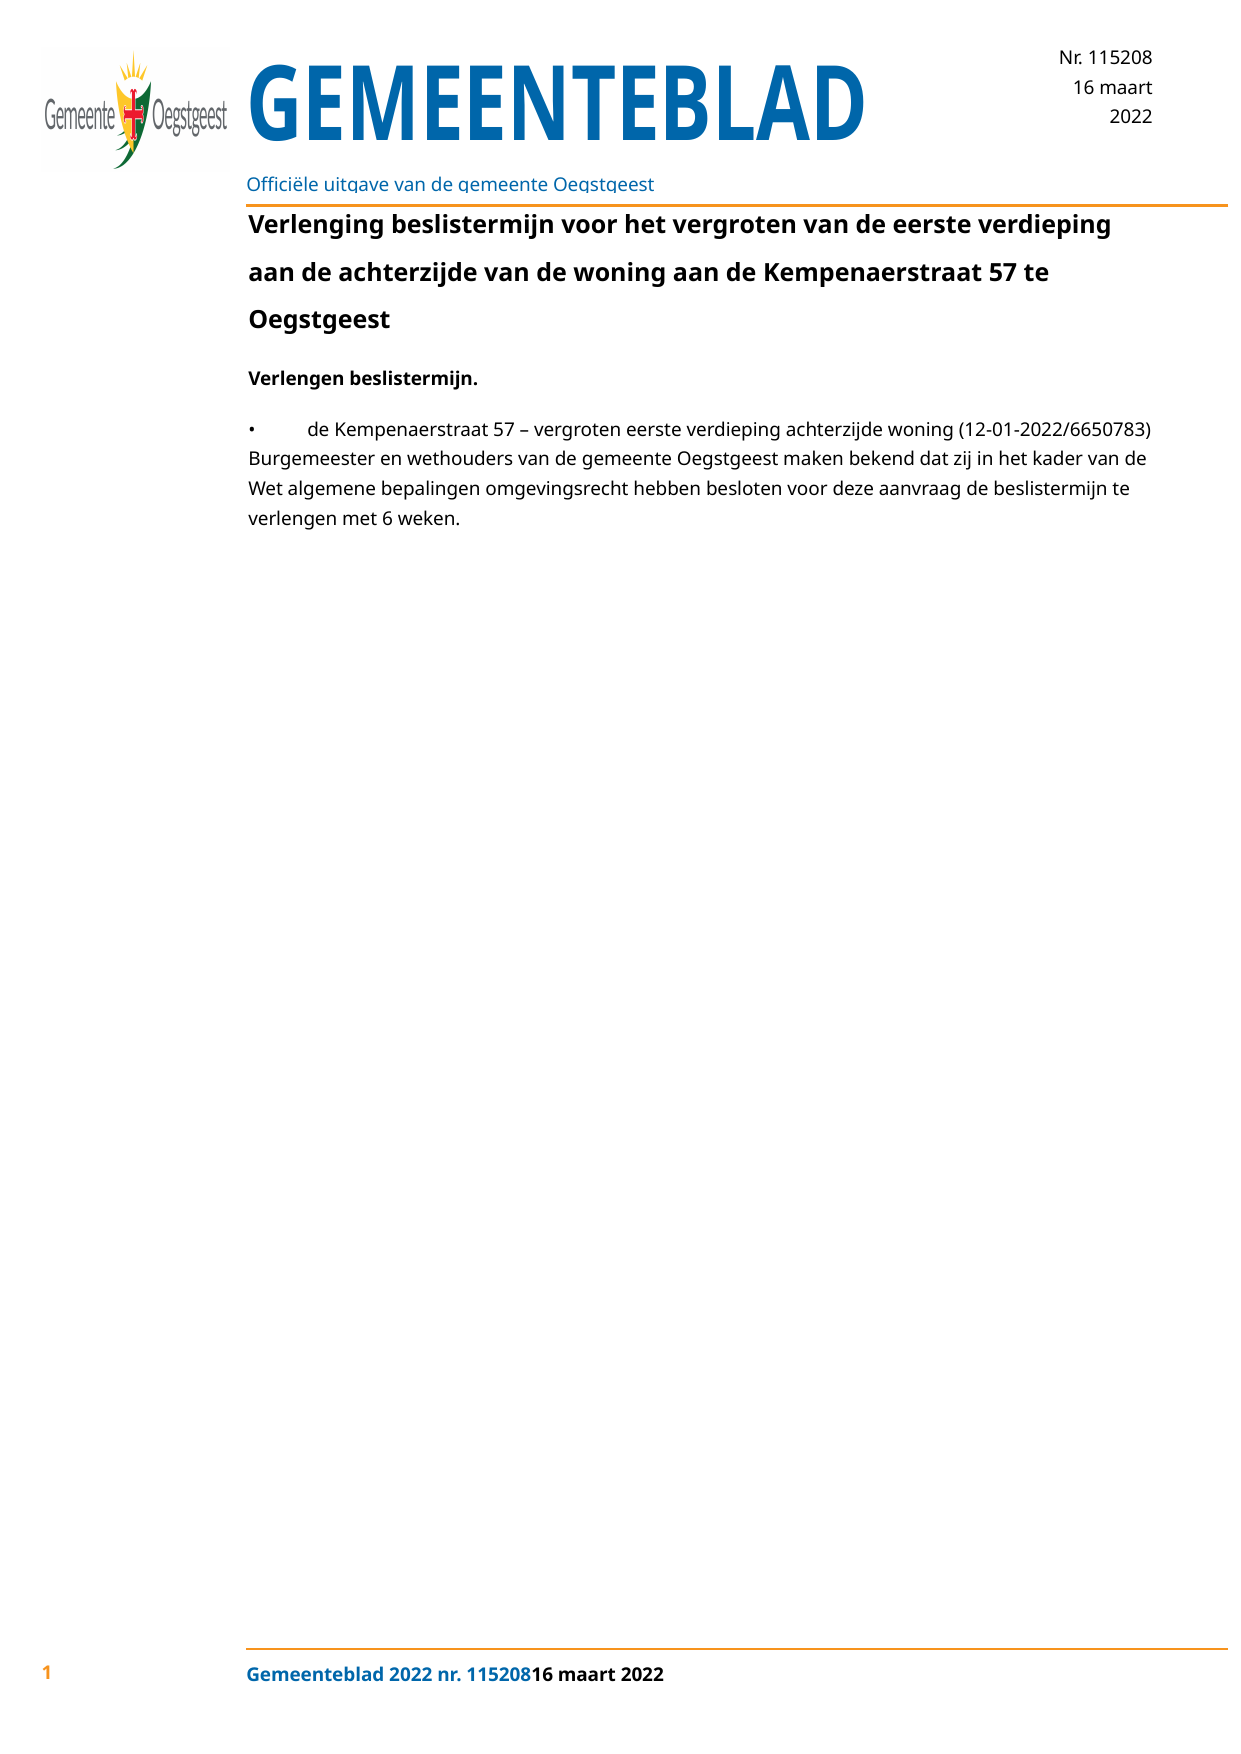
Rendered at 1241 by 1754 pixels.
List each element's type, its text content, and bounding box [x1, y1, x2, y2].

list de Kempenaerstraat 57 – vergroten eerste verdieping achterzijde woning (12-01-2022/6650783) [248, 416, 1152, 442]
text Verlenging beslistermijn voor het vergroten van de eerste verdieping aan de achterzijde van de woning aan de Kempenaerstraat 57 te Oegstgeest [248, 207, 1152, 336]
text Verlengen beslistermijn. [248, 366, 1152, 391]
picture [41, 47, 231, 172]
text Burgemeester en wethouders van de gemeente Oegstgeest maken bekend dat zij in het kader van de Wet algemene bepalingen omgevingsrecht hebben besloten voor deze aanvraag de beslistermijn te verlengen met 6 weken. [248, 446, 1152, 530]
